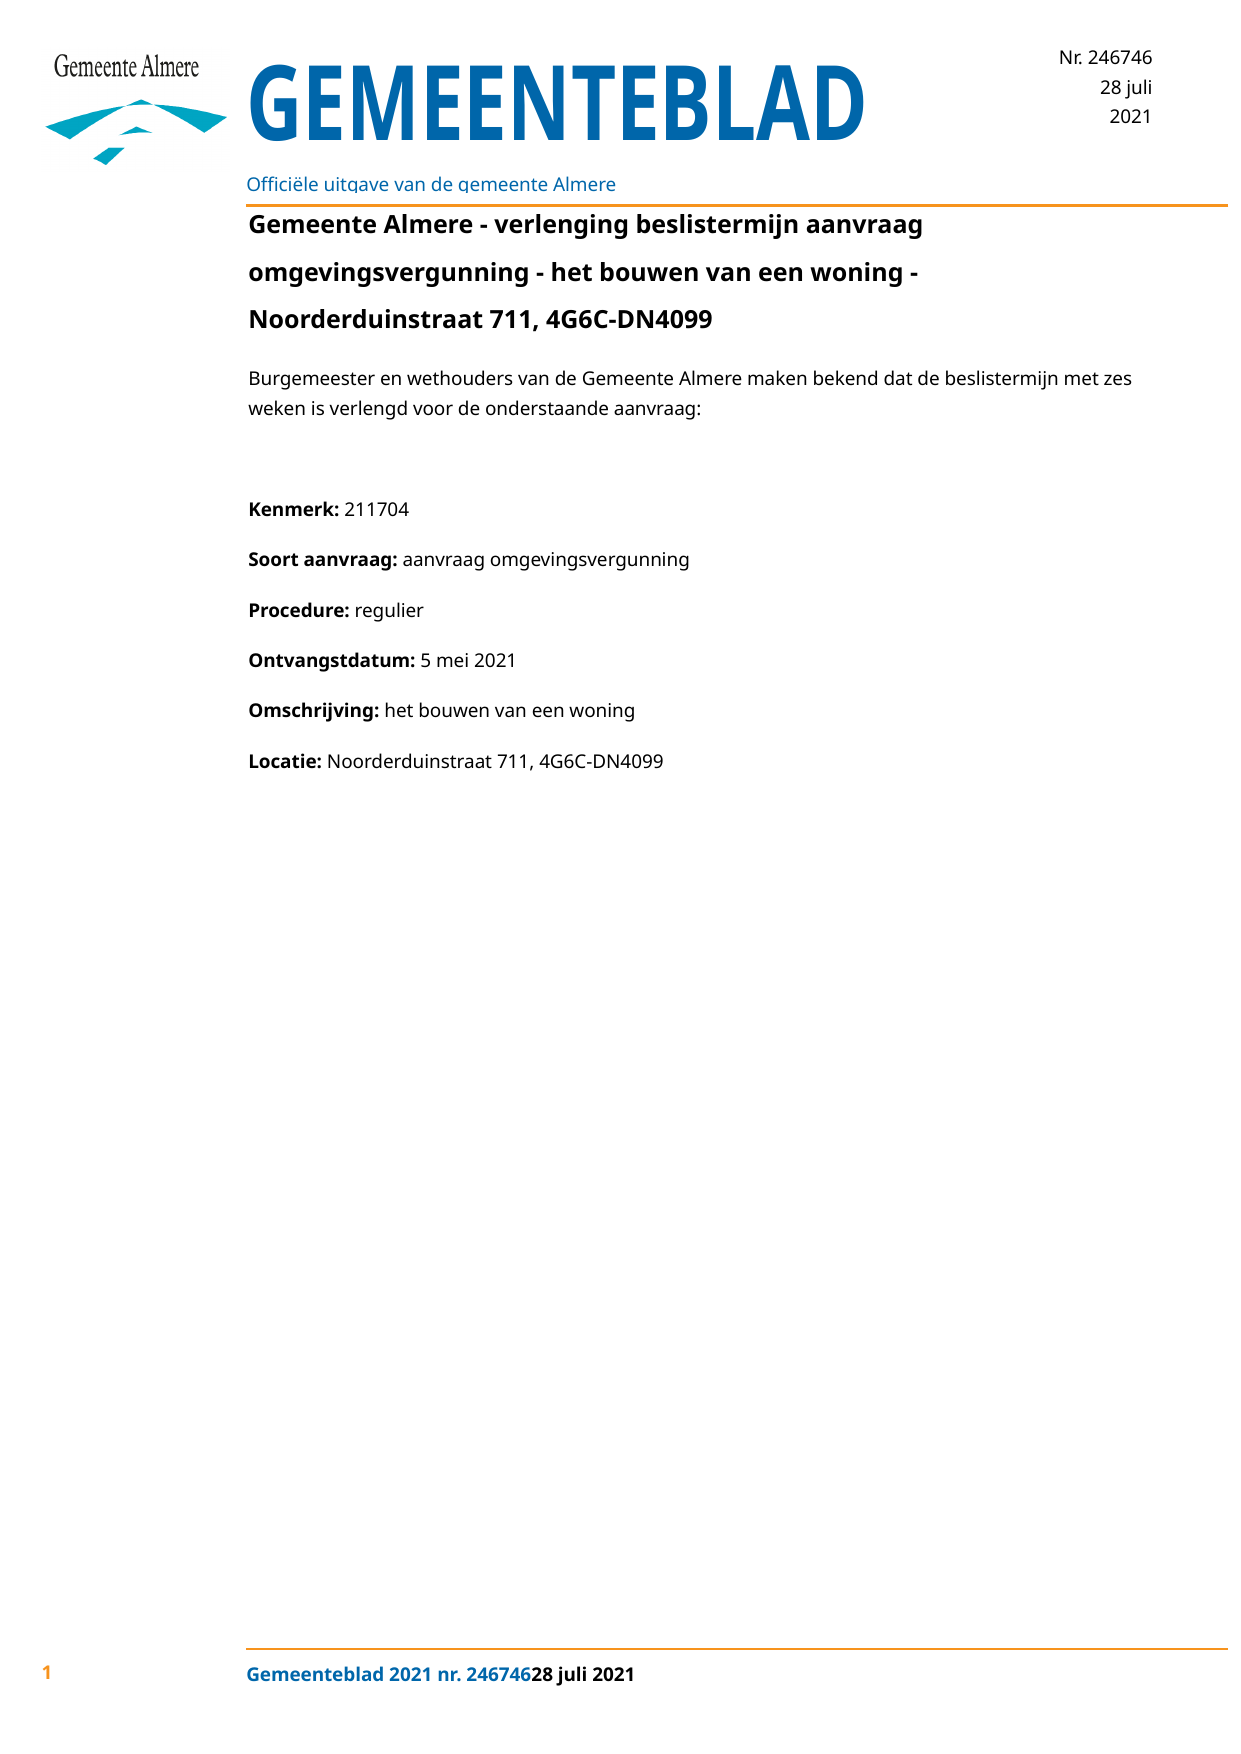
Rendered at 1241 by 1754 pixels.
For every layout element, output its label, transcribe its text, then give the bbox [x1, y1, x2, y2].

text Procedure: regulier [248, 597, 1152, 622]
text Ontvangstdatum: 5 mei 2021 [248, 647, 1152, 673]
text Soort aanvraag: aanvraag omgevingsvergunning [248, 546, 1152, 572]
text Burgemeester en wethouders van de Gemeente Almere maken bekend dat de beslistermijn met zes weken is verlengd voor de onderstaande aanvraag: [248, 366, 1152, 421]
text Omschrijving: het bouwen van een woning [248, 698, 1152, 723]
picture [41, 47, 231, 172]
text Locatie: Noorderduinstraat 711, 4G6C-DN4099 [248, 748, 1152, 774]
text Gemeente Almere - verlenging beslistermijn aanvraag omgevingsvergunning - het bouwen van een woning - Noorderduinstraat 711, 4G6C-DN4099 [248, 207, 1152, 336]
text Kenmerk: 211704 [248, 496, 1152, 522]
